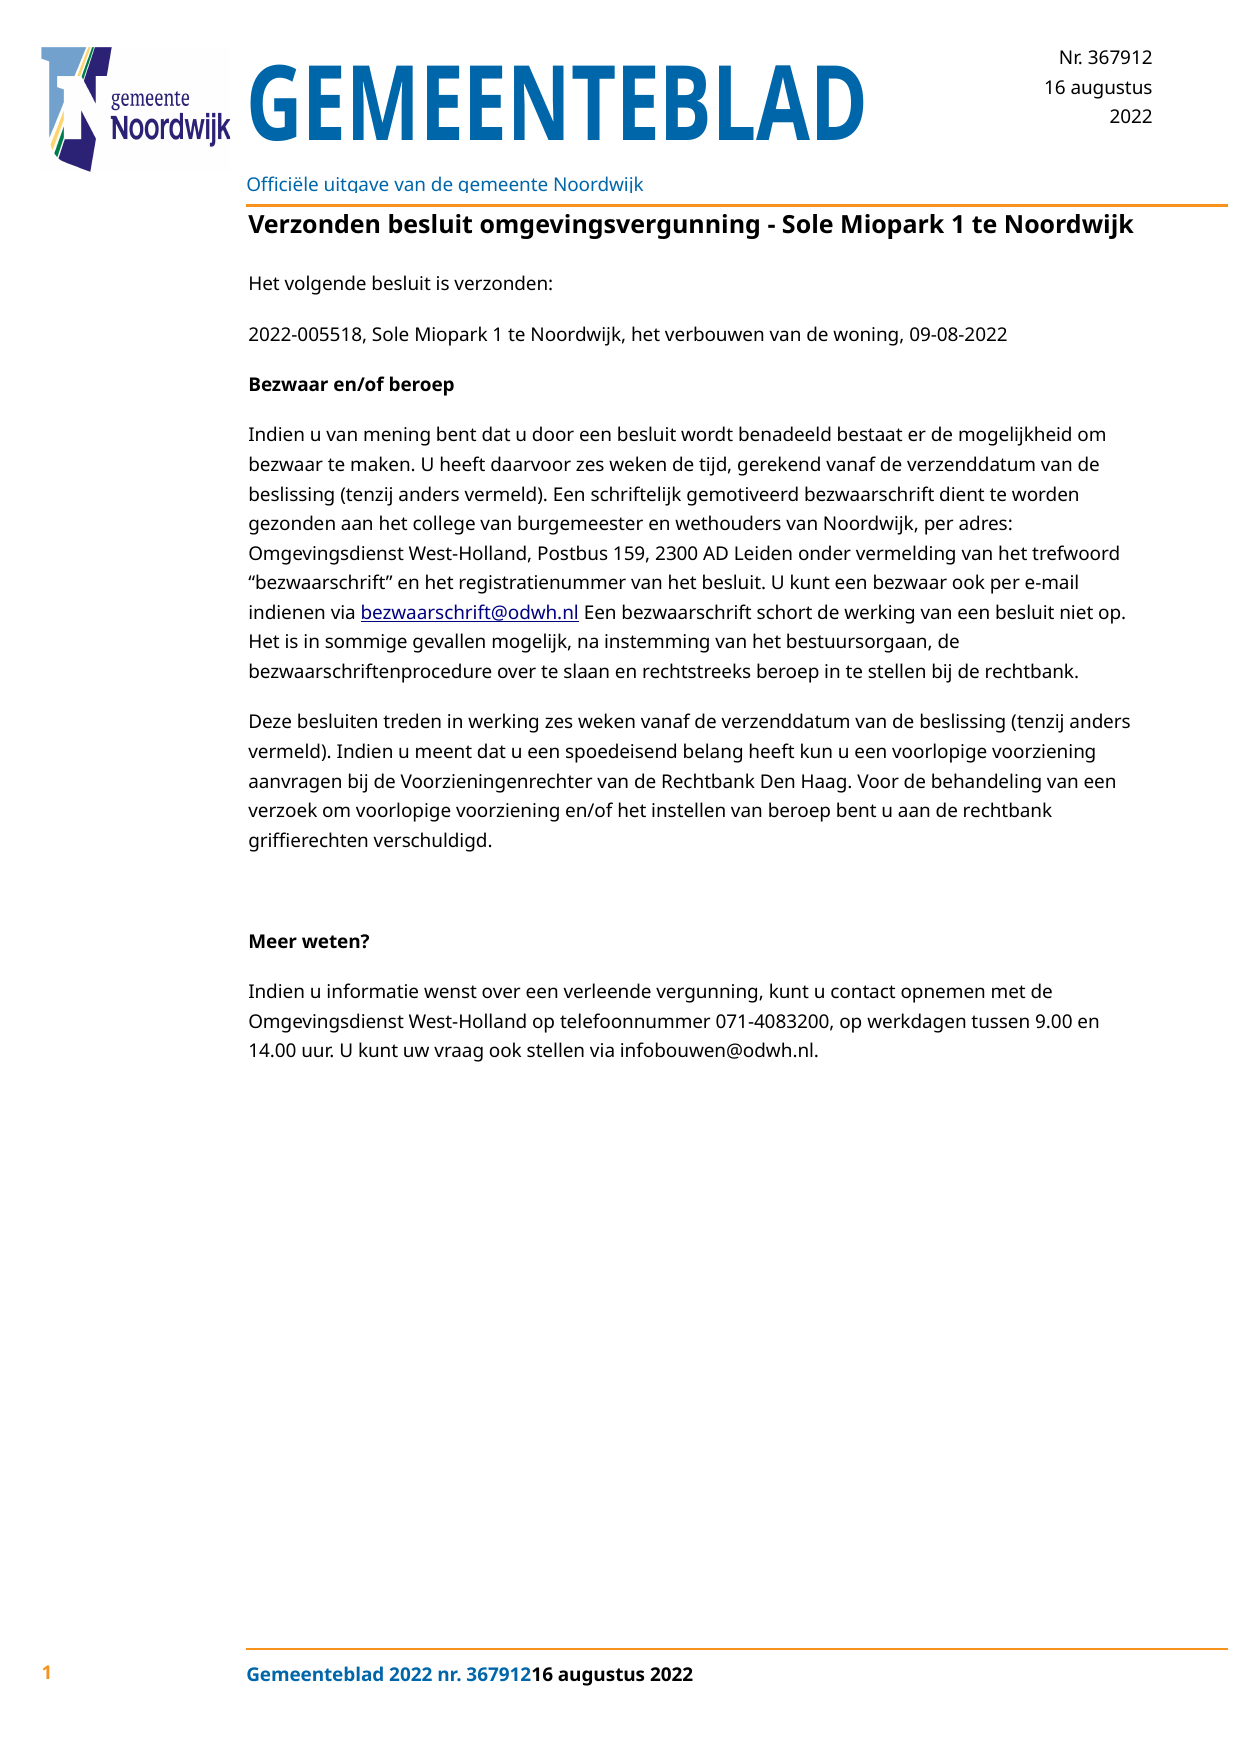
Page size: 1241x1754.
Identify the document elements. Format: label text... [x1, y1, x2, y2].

text Het volgende besluit is verzonden: [248, 270, 1152, 296]
text Indien u van mening bent dat u door een besluit wordt benadeeld bestaat er de mogelijkheid om bezwaar te maken. U heeft daarvoor zes weken de tijd, gerekend vanaf de verzenddatum van de beslissing (tenzij anders vermeld). Een schriftelijk gemotiveerd bezwaarschrift dient te worden gezonden aan het college van burgemeester en wethouders van Noordwijk, per adres: Omgevingsdienst West-Holland, Postbus 159, 2300 AD Leiden onder vermelding van het trefwoord “bezwaarschrift” en het registratienummer van het besluit. U kunt een bezwaar ook per e-mail indienen via bezwaarschrift@odwh.nl Een bezwaarschrift schort de werking van een besluit niet op. Het is in sommige gevallen mogelijk, na instemming van het bestuursorgaan, de bezwaarschriftenprocedure over te slaan en rechtstreeks beroep in te stellen bij de rechtbank. [248, 422, 1152, 684]
text Deze besluiten treden in werking zes weken vanaf de verzenddatum van de beslissing (tenzij anders vermeld). Indien u meent dat u een spoedeisend belang heeft kun u een voorlopige voorziening aanvragen bij de Voorzieningenrechter van de Rechtbank Den Haag. Voor de behandeling van een verzoek om voorlopige voorziening en/of het instellen van beroep bent u aan de rechtbank griffierechten verschuldigd. [248, 709, 1152, 853]
text 2022-005518, Sole Miopark 1 te Noordwijk, het verbouwen van de woning, 09-08-2022 [248, 321, 1152, 346]
text Meer weten? [248, 928, 1152, 953]
picture [41, 47, 231, 172]
text Verzonden besluit omgevingsvergunning - Sole Miopark 1 te Noordwijk [248, 207, 1152, 241]
text Bezwaar en/of beroep [248, 371, 1152, 397]
text Indien u informatie wenst over een verleende vergunning, kunt u contact opnemen met de Omgevingsdienst West-Holland op telefoonnummer 071-4083200, op werkdagen tussen 9.00 en 14.00 uur. U kunt uw vraag ook stellen via infobouwen@odwh.nl. [248, 978, 1152, 1063]
